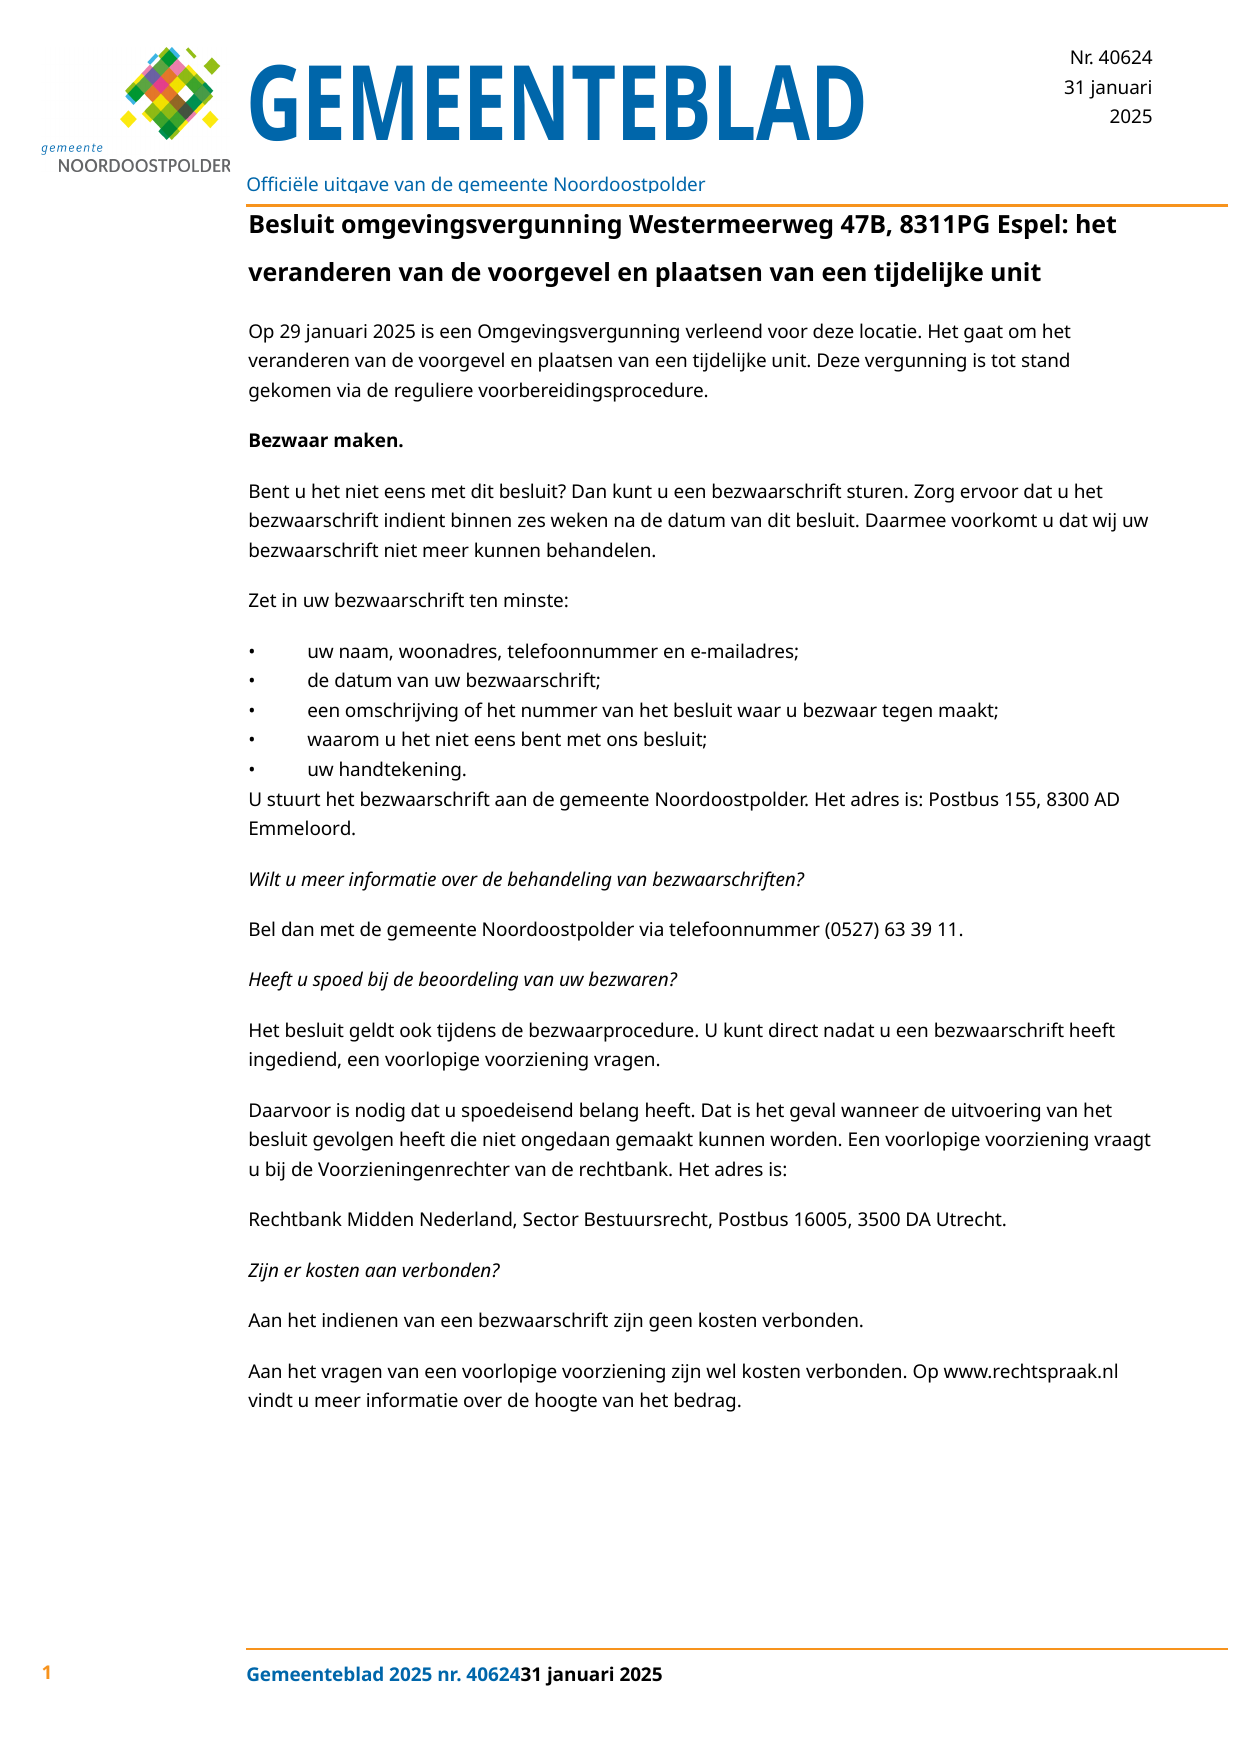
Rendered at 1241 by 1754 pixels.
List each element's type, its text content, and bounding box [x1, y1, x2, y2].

text Aan het indienen van een bezwaarschrift zijn geen kosten verbonden. [248, 1307, 1152, 1333]
list een omschrijving of het nummer van het besluit waar u bezwaar tegen maakt; [248, 697, 1152, 723]
list uw handtekening. [248, 756, 1152, 782]
text Het besluit geldt ook tijdens de bezwaarprocedure. U kunt direct nadat u een bezwaarschrift heeft ingediend, een voorlopige voorziening vragen. [248, 1017, 1152, 1072]
text U stuurt het bezwaarschrift aan de gemeente Noordoostpolder. Het adres is: Postbus 155, 8300 AD Emmeloord. [248, 786, 1152, 841]
list uw naam, woonadres, telefoonnummer en e-mailadres; [248, 638, 1152, 664]
text Rechtbank Midden Nederland, Sector Bestuursrecht, Postbus 16005, 3500 DA Utrecht. [248, 1207, 1152, 1232]
text Zijn er kosten aan verbonden? [248, 1257, 1152, 1283]
text Besluit omgevingsvergunning Westermeerweg 47B, 8311PG Espel: het veranderen van de voorgevel en plaatsen van een tijdelijke unit [248, 207, 1152, 288]
text Daarvoor is nodig dat u spoedeisend belang heeft. Dat is het geval wanneer de uitvoering van het besluit gevolgen heeft die niet ongedaan gemaakt kunnen worden. Een voorlopige voorziening vraagt u bij de Voorzieningenrechter van de rechtbank. Het adres is: [248, 1097, 1152, 1182]
text Aan het vragen van een voorlopige voorziening zijn wel kosten verbonden. Op www.rechtspraak.nl vindt u meer informatie over de hoogte van het bedrag. [248, 1358, 1152, 1413]
list de datum van uw bezwaarschrift; [248, 667, 1152, 693]
text Wilt u meer informatie over de behandeling van bezwaarschriften? [248, 866, 1152, 892]
list waarom u het niet eens bent met ons besluit; [248, 727, 1152, 752]
text Zet in uw bezwaarschrift ten minste: [248, 587, 1152, 613]
picture [41, 47, 231, 172]
text Heeft u spoed bij de beoordeling van uw bezwaren? [248, 967, 1152, 992]
text Bent u het niet eens met dit besluit? Dan kunt u een bezwaarschrift sturen. Zorg ervoor dat u het bezwaarschrift indient binnen zes weken na de datum van dit besluit. Daarmee voorkomt u dat wij uw bezwaarschrift niet meer kunnen behandelen. [248, 478, 1152, 563]
text Op 29 januari 2025 is een Omgevingsvergunning verleend voor deze locatie. Het gaat om het veranderen van de voorgevel en plaatsen van een tijdelijke unit. Deze vergunning is tot stand gekomen via de reguliere voorbereidingsprocedure. [248, 318, 1152, 403]
text Bezwaar maken. [248, 427, 1152, 453]
text Bel dan met de gemeente Noordoostpolder via telefoonnummer (0527) 63 39 11. [248, 916, 1152, 942]
